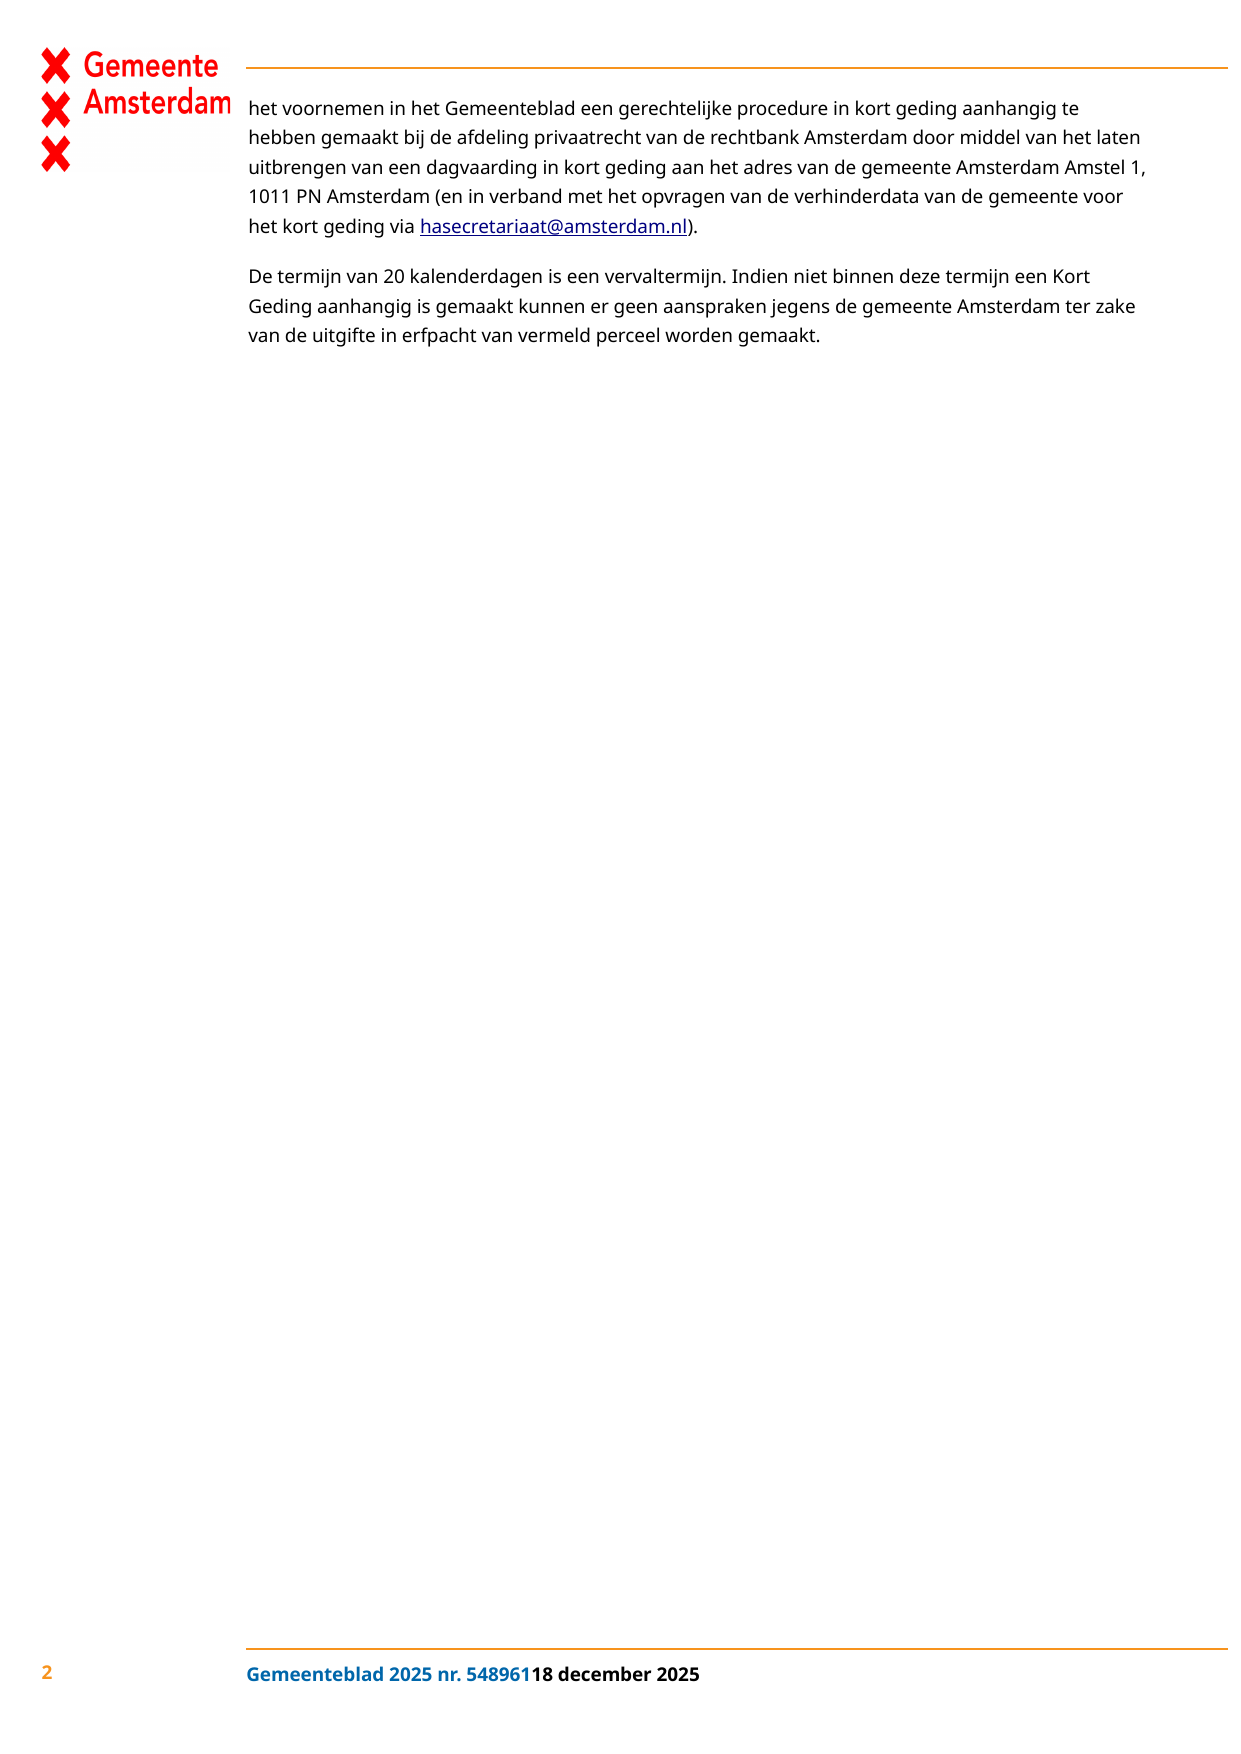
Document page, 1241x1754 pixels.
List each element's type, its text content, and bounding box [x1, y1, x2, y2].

text het voornemen in het Gemeenteblad een gerechtelijke procedure in kort geding aanhangig te hebben gemaakt bij de afdeling privaatrecht van de rechtbank Amsterdam door middel van het laten uitbrengen van een dagvaarding in kort geding aan het adres van de gemeente Amsterdam Amstel 1, 1011 PN Amsterdam (en in verband met het opvragen van de verhinderdata van de gemeente voor het kort geding via hasecretariaat@amsterdam.nl). [248, 95, 1152, 239]
text De termijn van 20 kalenderdagen is een vervaltermijn. Indien niet binnen deze termijn een Kort Geding aanhangig is gemaakt kunnen er geen aanspraken jegens de gemeente Amsterdam ter zake van de uitgifte in erfpacht van vermeld perceel worden gemaakt. [248, 263, 1152, 348]
picture [41, 47, 231, 172]
